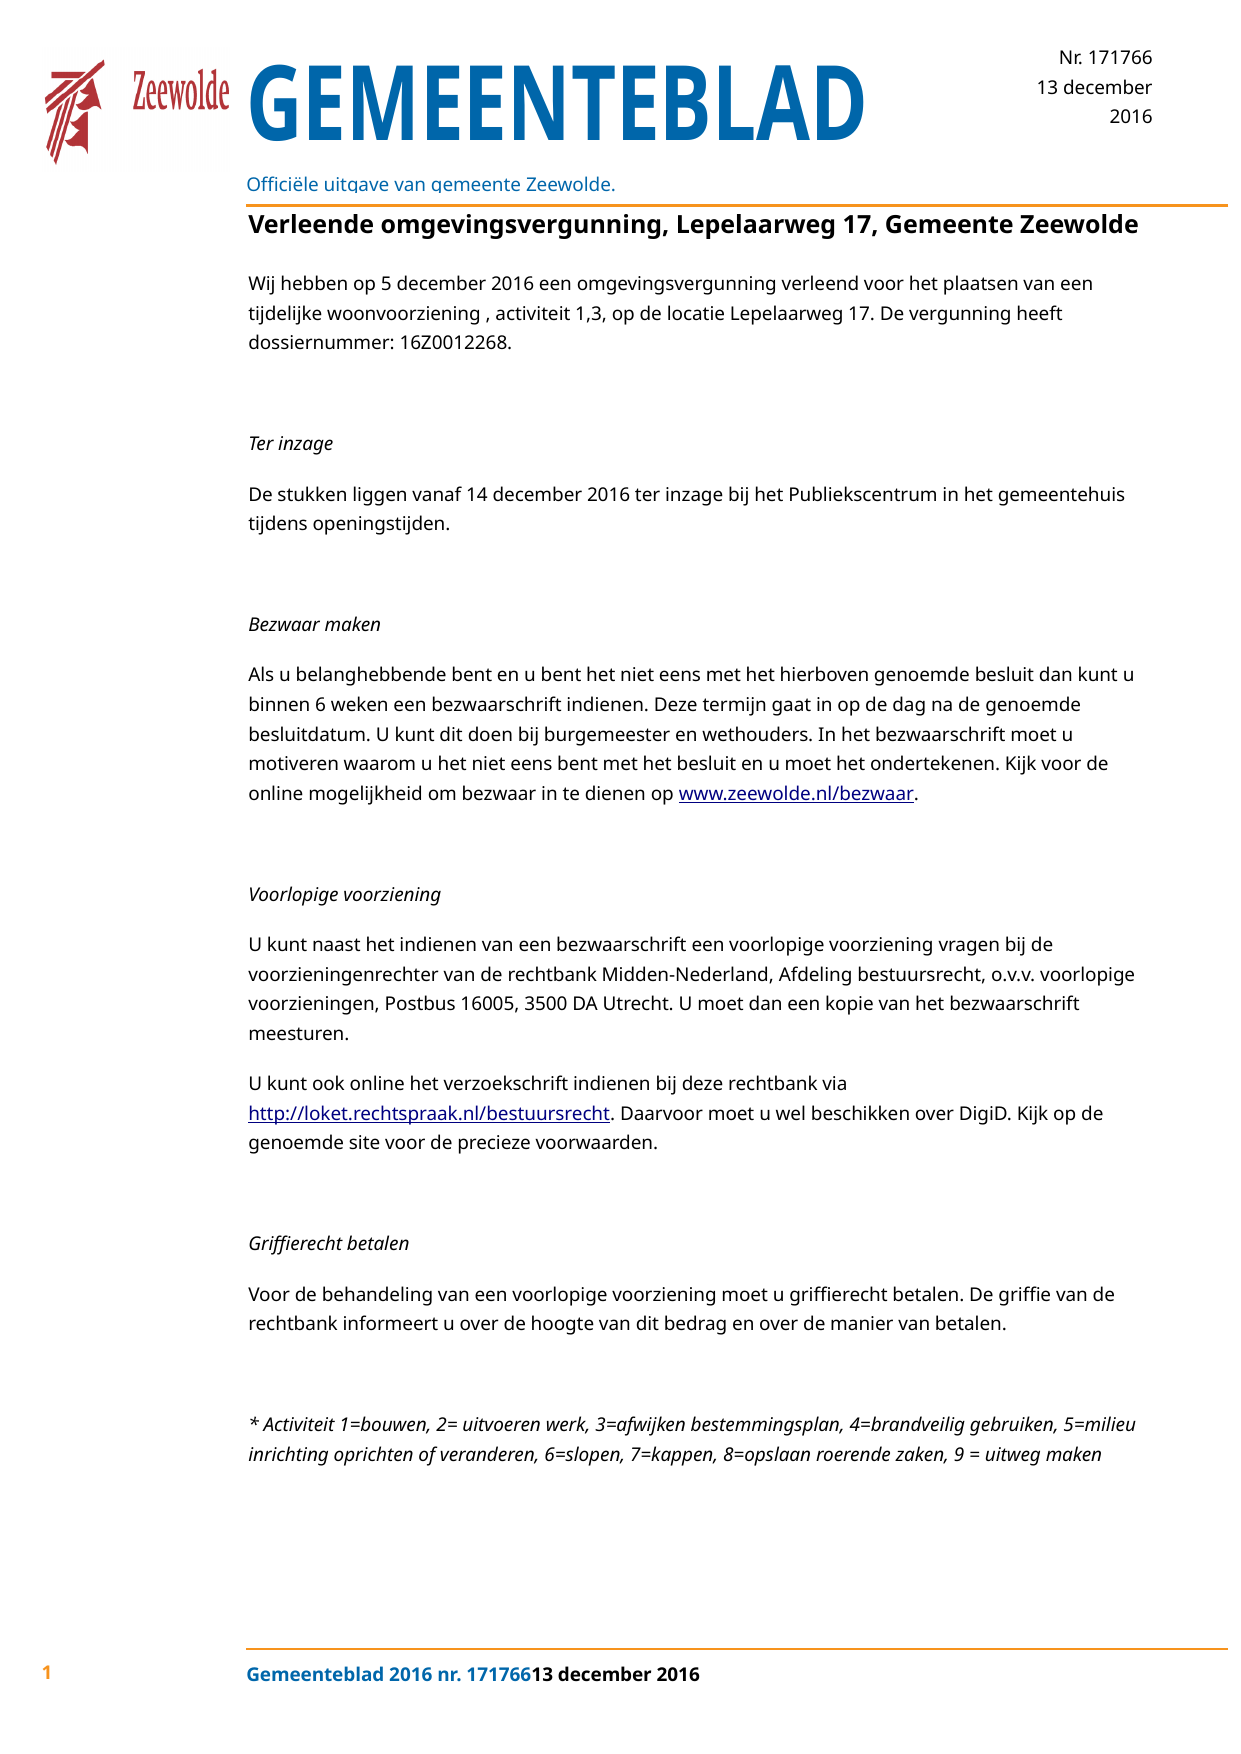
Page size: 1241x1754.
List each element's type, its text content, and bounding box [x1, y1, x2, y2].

text U kunt naast het indienen van een bezwaarschrift een voorlopige voorziening vragen bij de voorzieningenrechter van de rechtbank Midden-Nederland, Afdeling bestuursrecht, o.v.v. voorlopige voorzieningen, Postbus 16005, 3500 DA Utrecht. U moet dan een kopie van het bezwaarschrift meesturen. [248, 931, 1152, 1046]
text * Activiteit 1=bouwen, 2= uitvoeren werk, 3=afwijken bestemmingsplan, 4=brandveilig gebruiken, 5=milieu inrichting oprichten of veranderen, 6=slopen, 7=kappen, 8=opslaan roerende zaken, 9 = uitweg maken [248, 1411, 1152, 1466]
text Bezwaar maken [248, 611, 1152, 637]
picture [41, 47, 231, 172]
text Verleende omgevingsvergunning, Lepelaarweg 17, Gemeente Zeewolde [248, 207, 1152, 241]
text Ter inzage [248, 430, 1152, 456]
text Voorlopige voorziening [248, 881, 1152, 906]
text Wij hebben op 5 december 2016 een omgevingsvergunning verleend voor het plaatsen van een tijdelijke woonvoorziening , activiteit 1,3, op de locatie Lepelaarweg 17. De vergunning heeft dossiernummer: 16Z0012268. [248, 270, 1152, 355]
text Als u belanghebbende bent en u bent het niet eens met het hierboven genoemde besluit dan kunt u binnen 6 weken een bezwaarschrift indienen. Deze termijn gaat in op de dag na de genoemde besluitdatum. U kunt dit doen bij burgemeester en wethouders. In het bezwaarschrift moet u motiveren waarom u het niet eens bent met het besluit en u moet het ondertekenen. Kijk voor de online mogelijkheid om bezwaar in te dienen op www.zeewolde.nl/bezwaar. [248, 662, 1152, 806]
text U kunt ook online het verzoekschrift indienen bij deze rechtbank via http://loket.rechtspraak.nl/bestuursrecht. Daarvoor moet u wel beschikken over DigiD. Kijk op de genoemde site voor de precieze voorwaarden. [248, 1070, 1152, 1155]
text Griffierecht betalen [248, 1230, 1152, 1256]
text De stukken liggen vanaf 14 december 2016 ter inzage bij het Publiekscentrum in het gemeentehuis tijdens openingstijden. [248, 481, 1152, 536]
text Voor de behandeling van een voorlopige voorziening moet u griffierecht betalen. De griffie van de rechtbank informeert u over de hoogte van dit bedrag en over de manier van betalen. [248, 1281, 1152, 1336]
